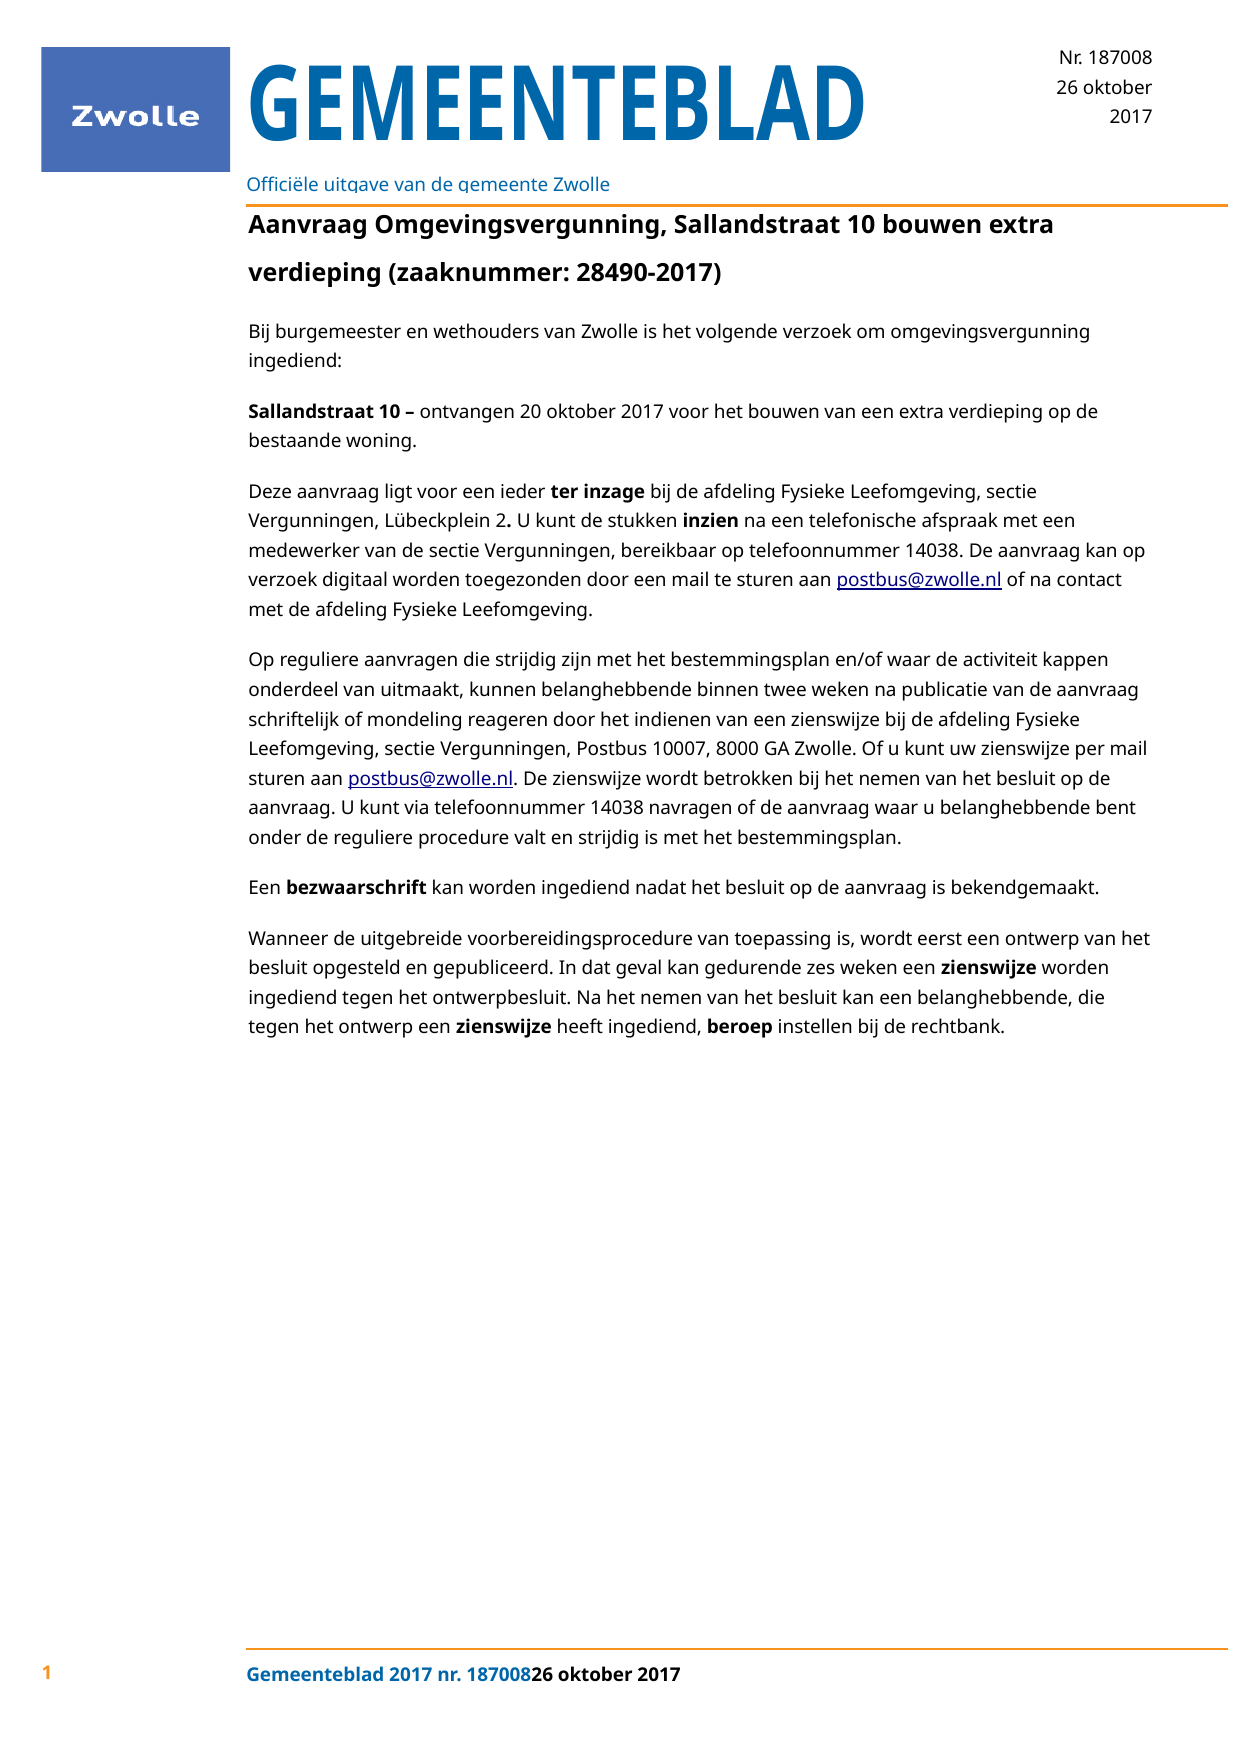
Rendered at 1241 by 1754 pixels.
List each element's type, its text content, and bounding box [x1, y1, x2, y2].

text Op reguliere aanvragen die strijdig zijn met het bestemmingsplan en/of waar de activiteit kappen onderdeel van uitmaakt, kunnen belanghebbende binnen twee weken na publicatie van de aanvraag schriftelijk of mondeling reageren door het indienen van een zienswijze bij de afdeling Fysieke Leefomgeving, sectie Vergunningen, Postbus 10007, 8000 GA Zwolle. Of u kunt uw zienswijze per mail sturen aan postbus@zwolle.nl. De zienswijze wordt betrokken bij het nemen van het besluit op de aanvraag. U kunt via telefoonnummer 14038 navragen of de aanvraag waar u belanghebbende bent onder de reguliere procedure valt en strijdig is met het bestemmingsplan. [248, 647, 1152, 850]
text Wanneer de uitgebreide voorbereidingsprocedure van toepassing is, wordt eerst een ontwerp van het besluit opgesteld en gepubliceerd. In dat geval kan gedurende zes weken een zienswijze worden ingediend tegen het ontwerpbesluit. Na het nemen van het besluit kan een belanghebbende, die tegen het ontwerp een zienswijze heeft ingediend, beroep instellen bij de rechtbank. [248, 925, 1152, 1039]
text Sallandstraat 10 – ontvangen 20 oktober 2017 voor het bouwen van een extra verdieping op de bestaande woning. [248, 398, 1152, 453]
picture [41, 47, 231, 172]
text Een bezwaarschrift kan worden ingediend nadat het besluit op de aanvraag is bekendgemaakt. [248, 874, 1152, 900]
text Aanvraag Omgevingsvergunning, Sallandstraat 10 bouwen extra verdieping (zaaknummer: 28490-2017) [248, 207, 1152, 288]
text Deze aanvraag ligt voor een ieder ter inzage bij de afdeling Fysieke Leefomgeving, sectie Vergunningen, Lübeckplein 2. U kunt de stukken inzien na een telefonische afspraak met een medewerker van de sectie Vergunningen, bereikbaar op telefoonnummer 14038. De aanvraag kan op verzoek digitaal worden toegezonden door een mail te sturen aan postbus@zwolle.nl of na contact met de afdeling Fysieke Leefomgeving. [248, 478, 1152, 622]
text Bij burgemeester en wethouders van Zwolle is het volgende verzoek om omgevingsvergunning ingediend: [248, 318, 1152, 373]
